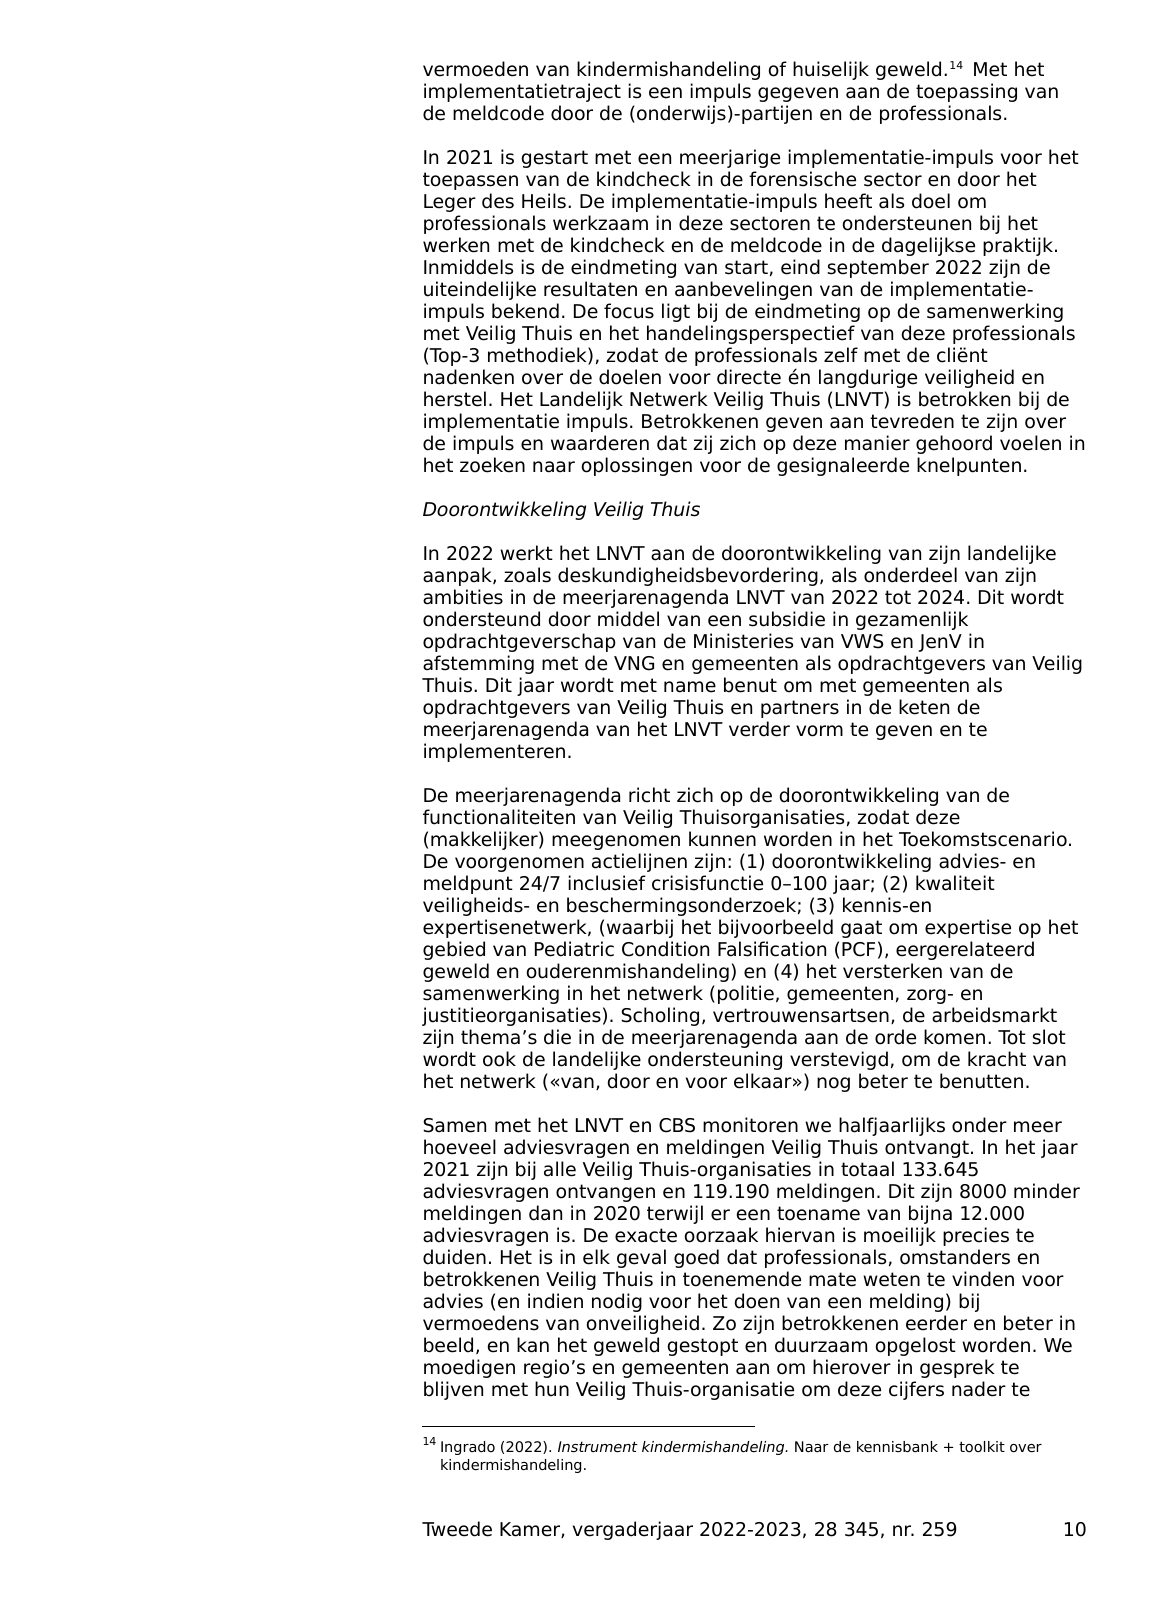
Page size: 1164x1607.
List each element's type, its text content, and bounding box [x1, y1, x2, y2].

text Ingrado (2022). Instrument kindermishandeling. Naar de kennisbank + toolkit over kindermishandeling. [422, 1435, 1087, 1474]
text vermoeden van kindermishandeling of huiselijk geweld. Met het implementatietraject is een impuls gegeven aan de toepassing van de meldcode door de (onderwijs)-partijen en de professionals. [422, 59, 1087, 125]
text De meerjarenagenda richt zich op de doorontwikkeling van de functionaliteiten van Veilig Thuisorganisaties, zodat deze (makkelijker) meegenomen kunnen worden in het Toekomstscenario. De voorgenomen actielijnen zijn: (1) doorontwikkeling advies- en meldpunt 24/7 inclusief crisisfunctie 0–100 jaar; (2) kwaliteit veiligheids- en beschermingsonderzoek; (3) kennis-en expertisenetwerk, (waarbij het bijvoorbeeld gaat om expertise op het gebied van Pediatric Condition Falsification (PCF), eergerelateerd geweld en ouderenmishandeling) en (4) het versterken van de samenwerking in het netwerk (politie, gemeenten, zorg- en justitieorganisaties). Scholing, vertrouwensartsen, de arbeidsmarkt zijn thema’s die in de meerjarenagenda aan de orde komen. Tot slot wordt ook de landelijke ondersteuning verstevigd, om de kracht van het netwerk («van, door en voor elkaar») nog beter te benutten. [422, 785, 1087, 1093]
text Samen met het LNVT en CBS monitoren we halfjaarlijks onder meer hoeveel adviesvragen en meldingen Veilig Thuis ontvangt. In het jaar 2021 zijn bij alle Veilig Thuis-organisaties in totaal 133.645 adviesvragen ontvangen en 119.190 meldingen. Dit zijn 8000 minder meldingen dan in 2020 terwijl er een toename van bijna 12.000 adviesvragen is. De exacte oorzaak hiervan is moeilijk precies te duiden. Het is in elk geval goed dat professionals, omstanders en betrokkenen Veilig Thuis in toenemende mate weten te vinden voor advies (en indien nodig voor het doen van een melding) bij vermoedens van onveiligheid. Zo zijn betrokkenen eerder en beter in beeld, en kan het geweld gestopt en duurzaam opgelost worden. We moedigen regio’s en gemeenten aan om hierover in gesprek te blijven met hun Veilig Thuis-organisatie om deze cijfers nader te [422, 1115, 1087, 1401]
text In 2021 is gestart met een meerjarige implementatie-impuls voor het toepassen van de kindcheck in de forensische sector en door het Leger des Heils. De implementatie-impuls heeft als doel om professionals werkzaam in deze sectoren te ondersteunen bij het werken met de kindcheck en de meldcode in de dagelijkse praktijk. Inmiddels is de eindmeting van start, eind september 2022 zijn de uiteindelijke resultaten en aanbevelingen van de implementatie-impuls bekend. De focus ligt bij de eindmeting op de samenwerking met Veilig Thuis en het handelingsperspectief van deze professionals (Top-3 methodiek), zodat de professionals zelf met de cliënt nadenken over de doelen voor directe én langdurige veiligheid en herstel. Het Landelijk Netwerk Veilig Thuis (LNVT) is betrokken bij de implementatie impuls. Betrokkenen geven aan tevreden te zijn over de impuls en waarderen dat zij zich op deze manier gehoord voelen in het zoeken naar oplossingen voor de gesignaleerde knelpunten. [422, 147, 1087, 477]
subtitle Doorontwikkeling Veilig Thuis [422, 499, 1087, 521]
text In 2022 werkt het LNVT aan de doorontwikkeling van zijn landelijke aanpak, zoals deskundigheidsbevordering, als onderdeel van zijn ambities in de meerjarenagenda LNVT van 2022 tot 2024. Dit wordt ondersteund door middel van een subsidie in gezamenlijk opdrachtgeverschap van de Ministeries van VWS en JenV in afstemming met de VNG en gemeenten als opdrachtgevers van Veilig Thuis. Dit jaar wordt met name benut om met gemeenten als opdrachtgevers van Veilig Thuis en partners in de keten de meerjarenagenda van het LNVT verder vorm te geven en te implementeren. [422, 543, 1087, 763]
